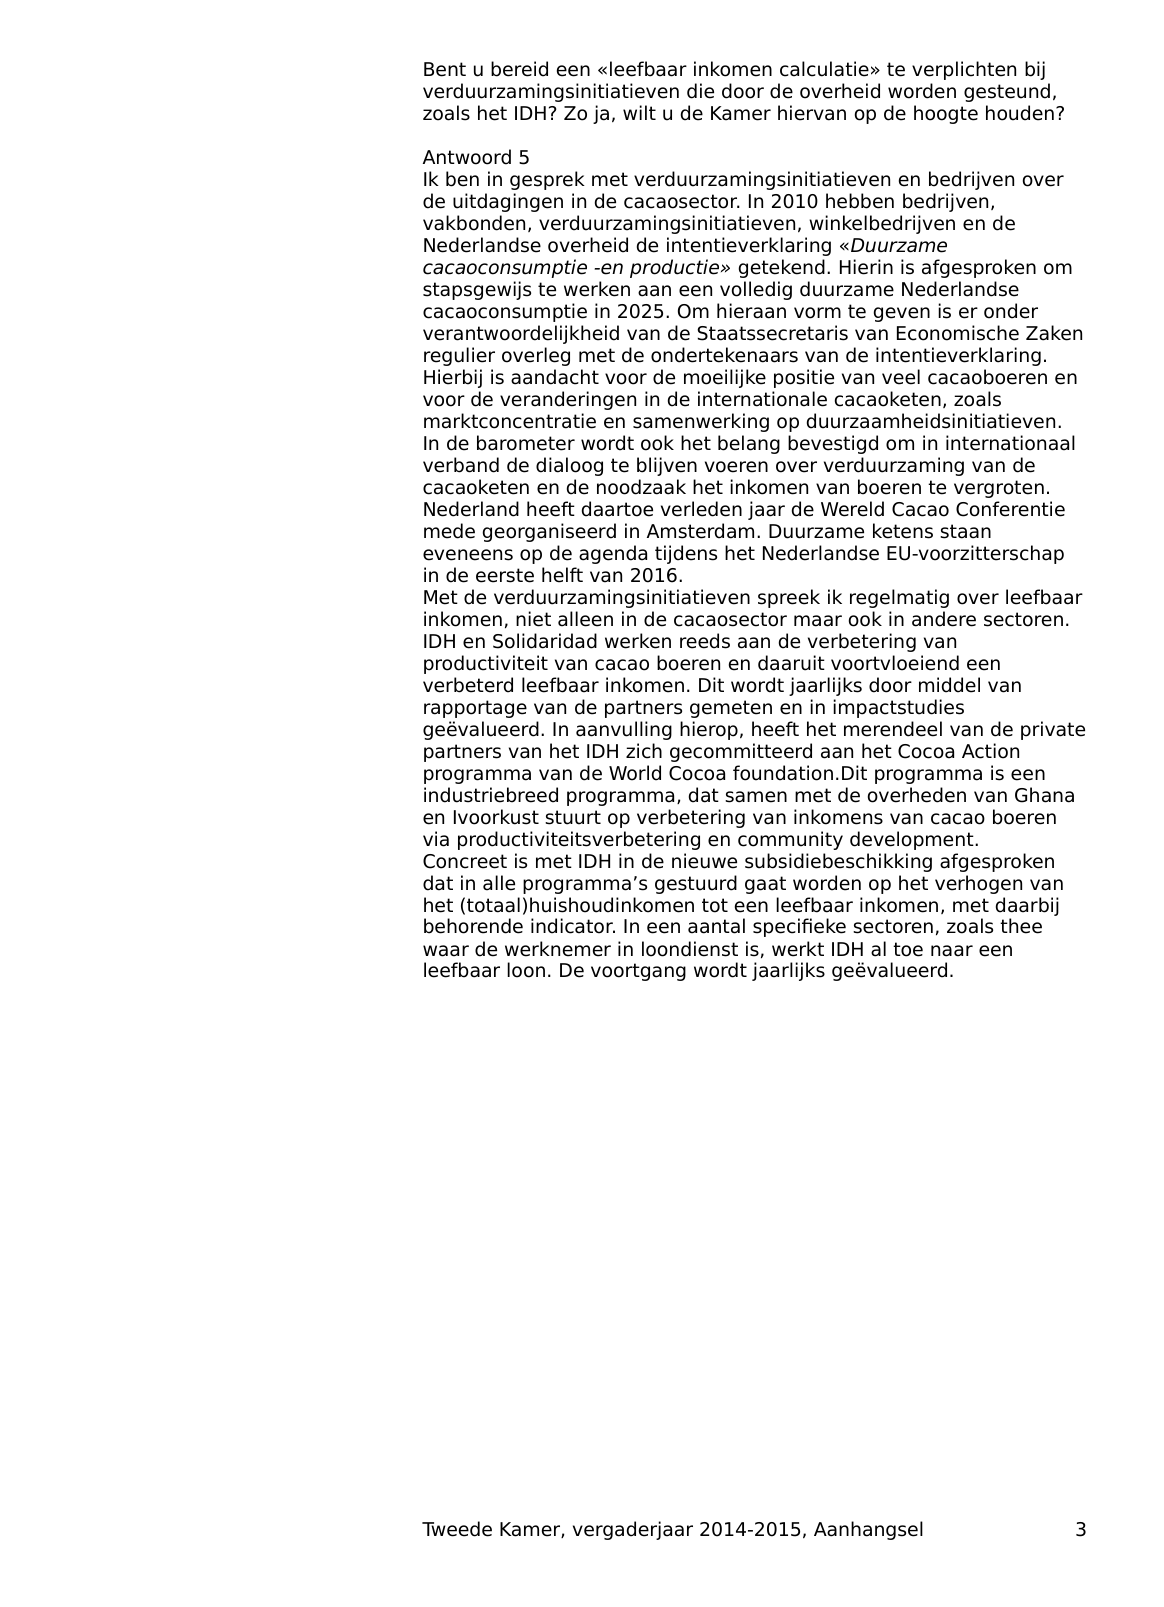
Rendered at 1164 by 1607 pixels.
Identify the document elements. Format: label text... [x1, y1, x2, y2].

text Bent u bereid een «leefbaar inkomen calculatie» te verplichten bij verduurzamingsinitiatieven die door de overheid worden gesteund, zoals het IDH? Zo ja, wilt u de Kamer hiervan op de hoogte houden? [422, 59, 1087, 125]
text Concreet is met IDH in de nieuwe subsidiebeschikking afgesproken dat in alle programma’s gestuurd gaat worden op het verhogen van het (totaal)huishoudinkomen tot een leefbaar inkomen, met daarbij behorende indicator. In een aantal specifieke sectoren, zoals thee waar de werknemer in loondienst is, werkt IDH al toe naar een leefbaar loon. De voortgang wordt jaarlijks geëvalueerd. [422, 851, 1087, 982]
text Antwoord 5 [422, 147, 1087, 169]
text Met de verduurzamingsinitiatieven spreek ik regelmatig over leefbaar inkomen, niet alleen in de cacaosector maar ook in andere sectoren. IDH en Solidaridad werken reeds aan de verbetering van productiviteit van cacao boeren en daaruit voortvloeiend een verbeterd leefbaar inkomen. Dit wordt jaarlijks door middel van rapportage van de partners gemeten en in impactstudies geëvalueerd. In aanvulling hierop, heeft het merendeel van de private partners van het IDH zich gecommitteerd aan het Cocoa Action programma van de World Cocoa foundation.Dit programma is een industriebreed programma, dat samen met de overheden van Ghana en Ivoorkust stuurt op verbetering van inkomens van cacao boeren via productiviteitsverbetering en community development. [422, 587, 1087, 851]
text In de barometer wordt ook het belang bevestigd om in internationaal verband de dialoog te blijven voeren over verduurzaming van de cacaoketen en de noodzaak het inkomen van boeren te vergroten. Nederland heeft daartoe verleden jaar de Wereld Cacao Conferentie mede georganiseerd in Amsterdam. Duurzame ketens staan eveneens op de agenda tijdens het Nederlandse EU-voorzitterschap in de eerste helft van 2016. [422, 433, 1087, 587]
text Ik ben in gesprek met verduurzamingsinitiatieven en bedrijven over de uitdagingen in de cacaosector. In 2010 hebben bedrijven, vakbonden, verduurzamingsinitiatieven, winkelbedrijven en de Nederlandse overheid de intentieverklaring «Duurzame cacaoconsumptie -en productie» getekend. Hierin is afgesproken om stapsgewijs te werken aan een volledig duurzame Nederlandse cacaoconsumptie in 2025. Om hieraan vorm te geven is er onder verantwoordelijkheid van de Staatssecretaris van Economische Zaken regulier overleg met de ondertekenaars van de intentieverklaring. Hierbij is aandacht voor de moeilijke positie van veel cacaoboeren en voor de veranderingen in de internationale cacaoketen, zoals marktconcentratie en samenwerking op duurzaamheidsinitiatieven. [422, 169, 1087, 433]
